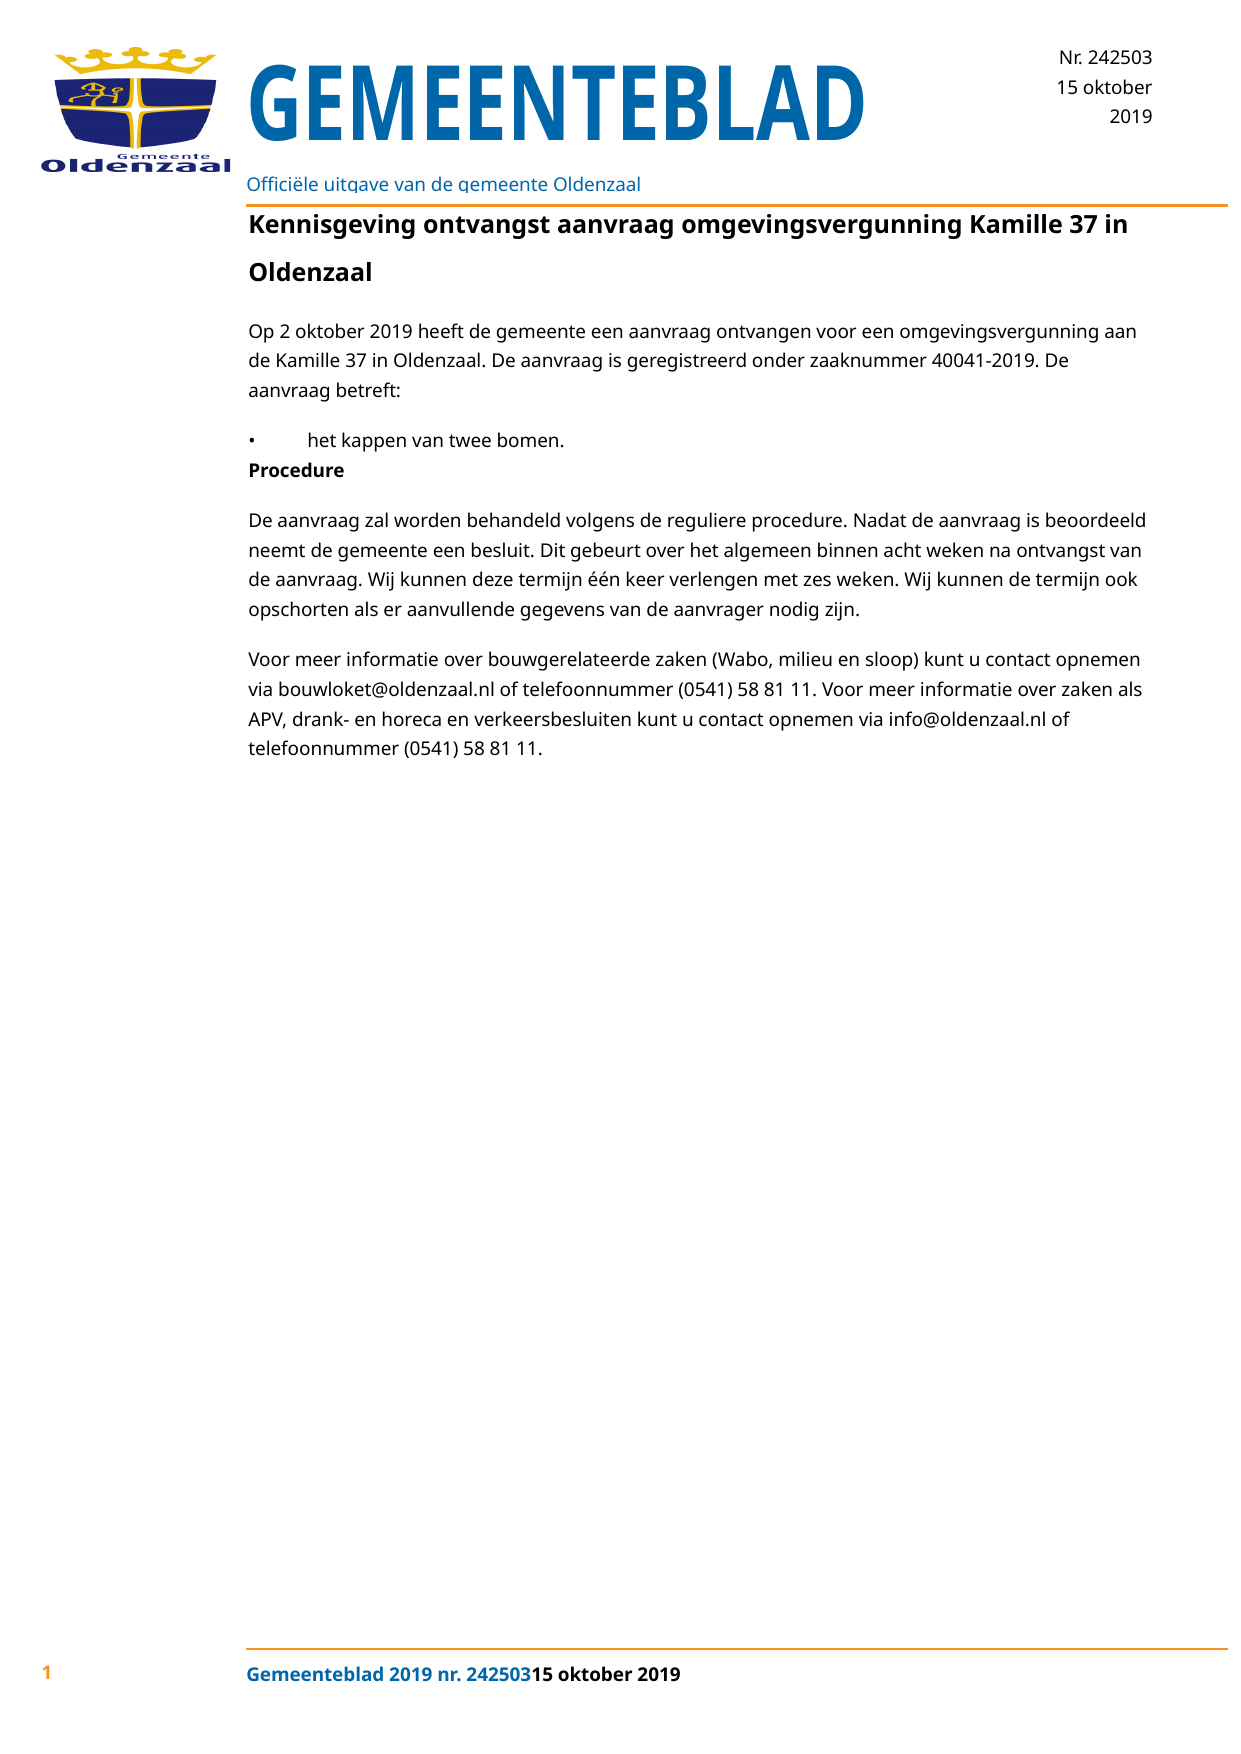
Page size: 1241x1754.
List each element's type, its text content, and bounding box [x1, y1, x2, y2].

text Op 2 oktober 2019 heeft de gemeente een aanvraag ontvangen voor een omgevingsvergunning aan de Kamille 37 in Oldenzaal. De aanvraag is geregistreerd onder zaaknummer 40041-2019. De aanvraag betreft: [248, 318, 1152, 403]
text De aanvraag zal worden behandeld volgens de reguliere procedure. Nadat de aanvraag is beoordeeld neemt de gemeente een besluit. Dit gebeurt over het algemeen binnen acht weken na ontvangst van de aanvraag. Wij kunnen deze termijn één keer verlengen met zes weken. Wij kunnen de termijn ook opschorten als er aanvullende gegevens van de aanvrager nodig zijn. [248, 507, 1152, 622]
text Procedure [248, 457, 1152, 483]
picture [41, 47, 231, 172]
text Voor meer informatie over bouwgerelateerde zaken (Wabo, milieu en sloop) kunt u contact opnemen via bouwloket@oldenzaal.nl of telefoonnummer (0541) 58 81 11. Voor meer informatie over zaken als APV, drank- en horeca en verkeersbesluiten kunt u contact opnemen via info@oldenzaal.nl of telefoonnummer (0541) 58 81 11. [248, 647, 1152, 761]
list het kappen van twee bomen. [248, 427, 1152, 453]
text Kennisgeving ontvangst aanvraag omgevingsvergunning Kamille 37 in Oldenzaal [248, 207, 1152, 288]
